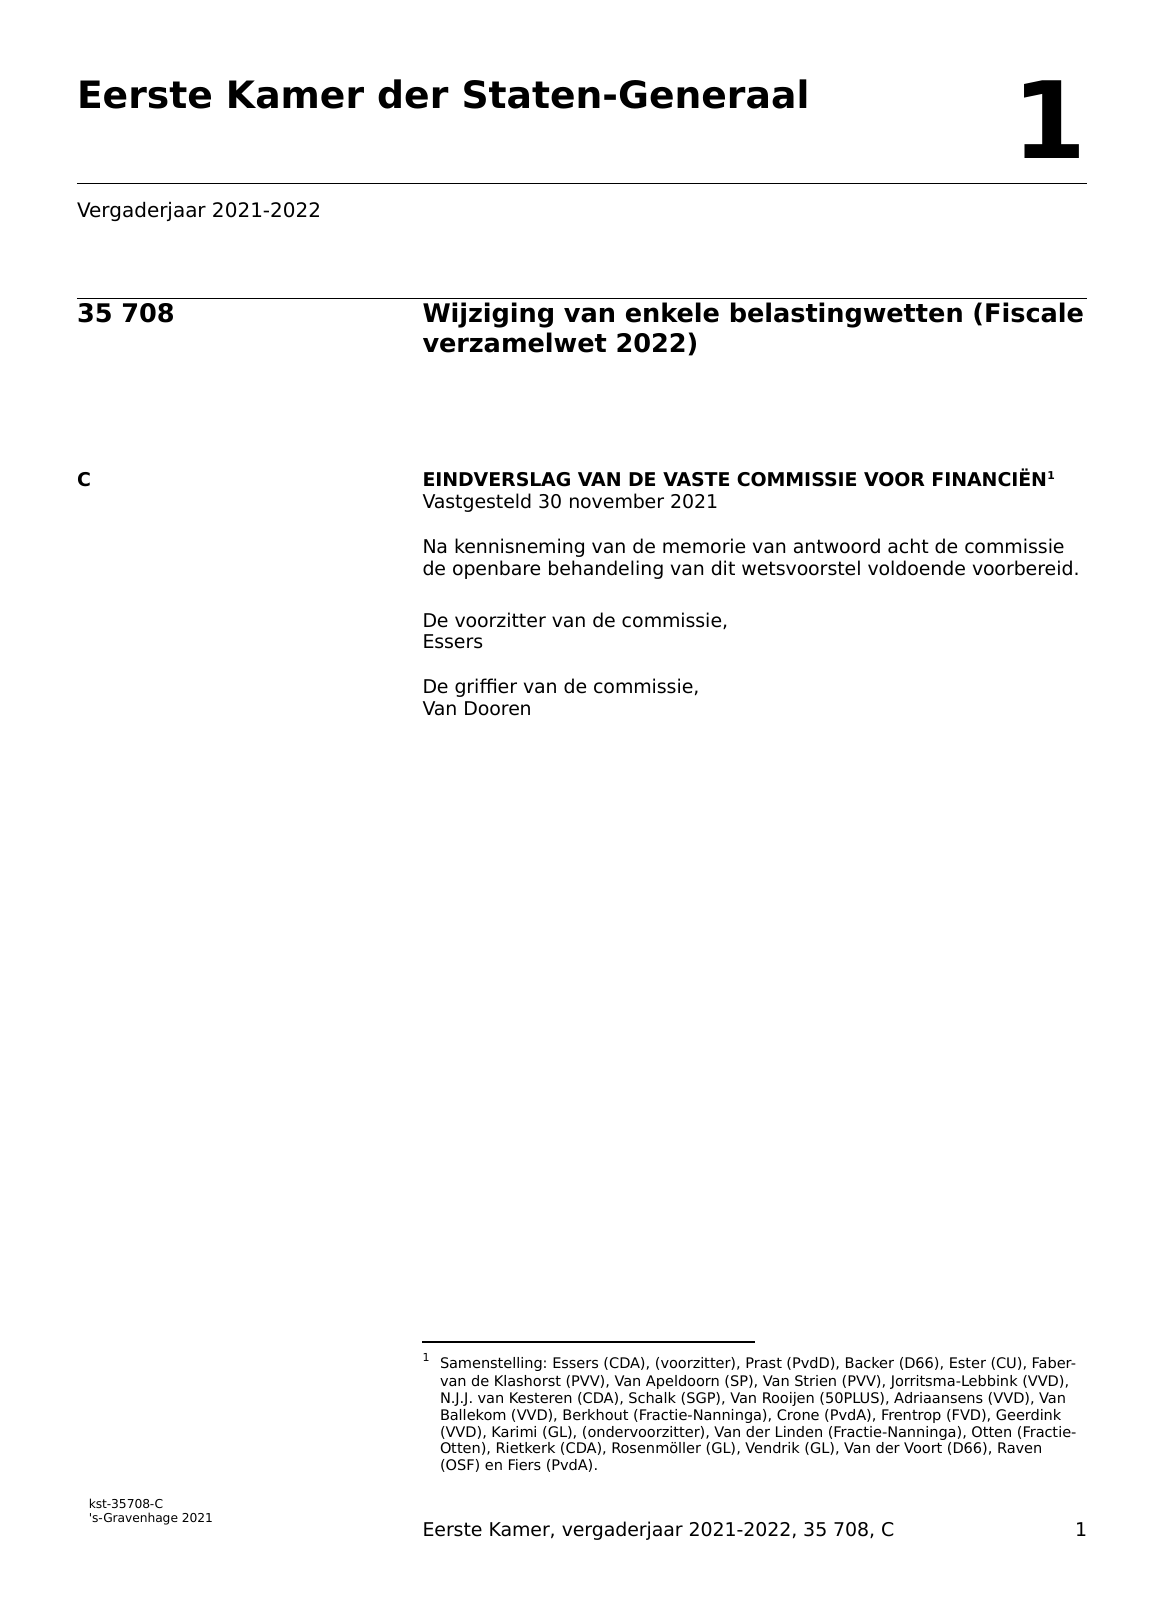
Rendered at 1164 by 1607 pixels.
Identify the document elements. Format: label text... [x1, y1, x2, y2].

text kst-35708-C [88, 1497, 323, 1511]
subtitle 35 708 Wijziging van enkele belastingwetten (Fiscale verzamelwet 2022) [77, 299, 1087, 358]
text Na kennisneming van de memorie van antwoord acht de commissie de openbare behandeling van dit wetsvoorstel voldoende voorbereid. [422, 536, 1087, 579]
text De griffier van de commissie, Van Dooren [422, 676, 1087, 719]
text Samenstelling: Essers (CDA), (voorzitter), Prast (PvdD), Backer (D66), Ester (CU), Faber-van de Klashorst (PVV), Van Apeldoorn (SP), Van Strien (PVV), Jorritsma-Lebbink (VVD), N.J.J. van Kesteren (CDA), Schalk (SGP), Van Rooijen (50PLUS), Adriaansens (VVD), Van Ballekom (VVD), Berkhout (Fractie-Nanninga), Crone (PvdA), Frentrop (FVD), Geerdink (VVD), Karimi (GL), (ondervoorzitter), Van der Linden (Fractie-Nanninga), Otten (Fractie-Otten), Rietkerk (CDA), Rosenmöller (GL), Vendrik (GL), Van der Voort (D66), Raven (OSF) en Fiers (PvdA). [422, 1351, 1087, 1474]
text Vastgesteld 30 november 2021 [422, 491, 1087, 513]
table_header 1 [886, 59, 1087, 183]
text De voorzitter van de commissie, Essers [422, 609, 1087, 653]
table_header Eerste Kamer der Staten-Generaal [77, 59, 886, 183]
subtitle C EINDVERSLAG VAN DE VASTE COMMISSIE VOOR FINANCIËN [77, 469, 1087, 491]
text 's-Gravenhage 2021 [88, 1511, 323, 1525]
table_cell Vergaderjaar 2021-2022 [77, 184, 1087, 298]
